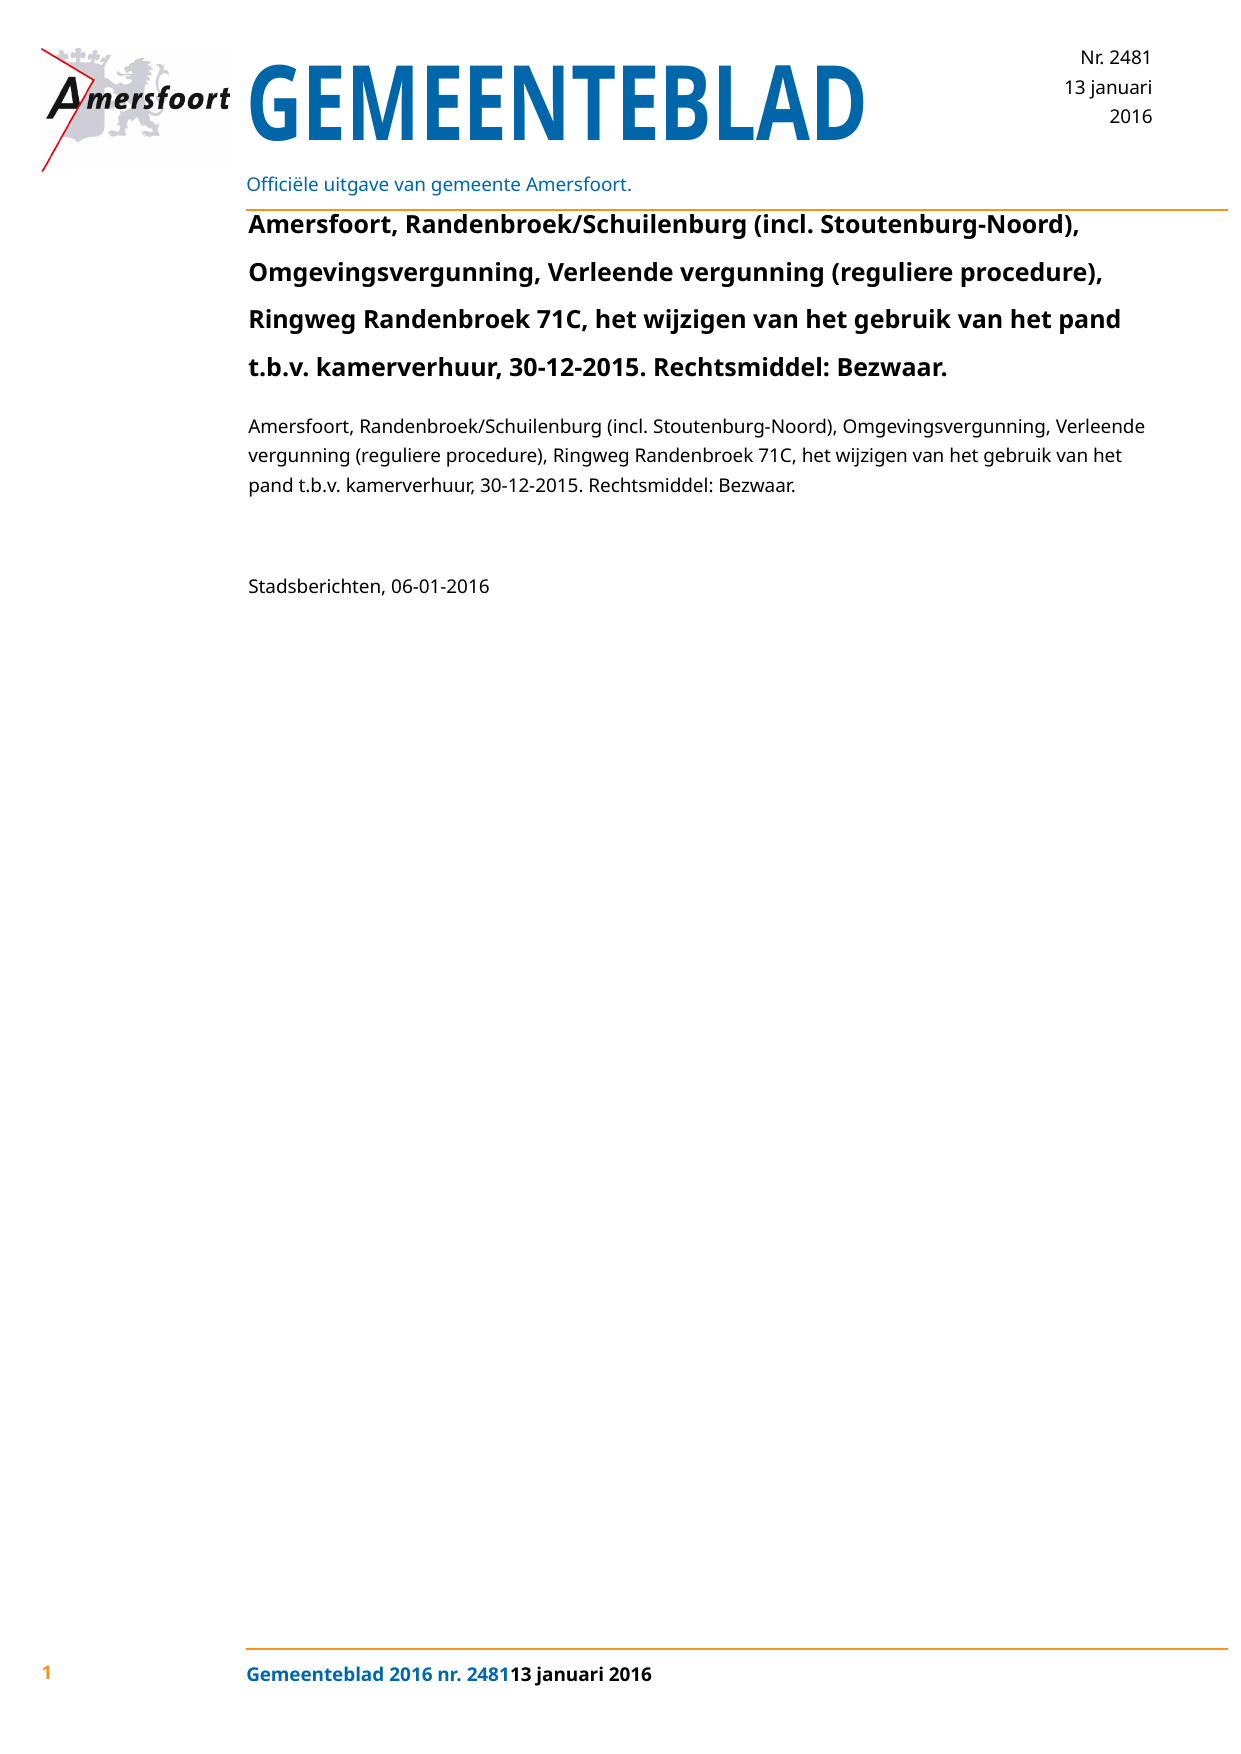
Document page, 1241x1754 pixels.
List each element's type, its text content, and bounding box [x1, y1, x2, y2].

text Amersfoort, Randenbroek/Schuilenburg (incl. Stoutenburg-Noord), Omgevingsvergunning, Verleende vergunning (reguliere procedure), Ringweg Randenbroek 71C, het wijzigen van het gebruik van het pand t.b.v. kamerverhuur, 30-12-2015. Rechtsmiddel: Bezwaar. [248, 211, 1152, 384]
text Stadsberichten, 06-01-2016 [248, 573, 1152, 599]
picture [41, 47, 231, 172]
text Amersfoort, Randenbroek/Schuilenburg (incl. Stoutenburg-Noord), Omgevingsvergunning, Verleende vergunning (reguliere procedure), Ringweg Randenbroek 71C, het wijzigen van het gebruik van het pand t.b.v. kamerverhuur, 30-12-2015. Rechtsmiddel: Bezwaar. [248, 413, 1152, 498]
